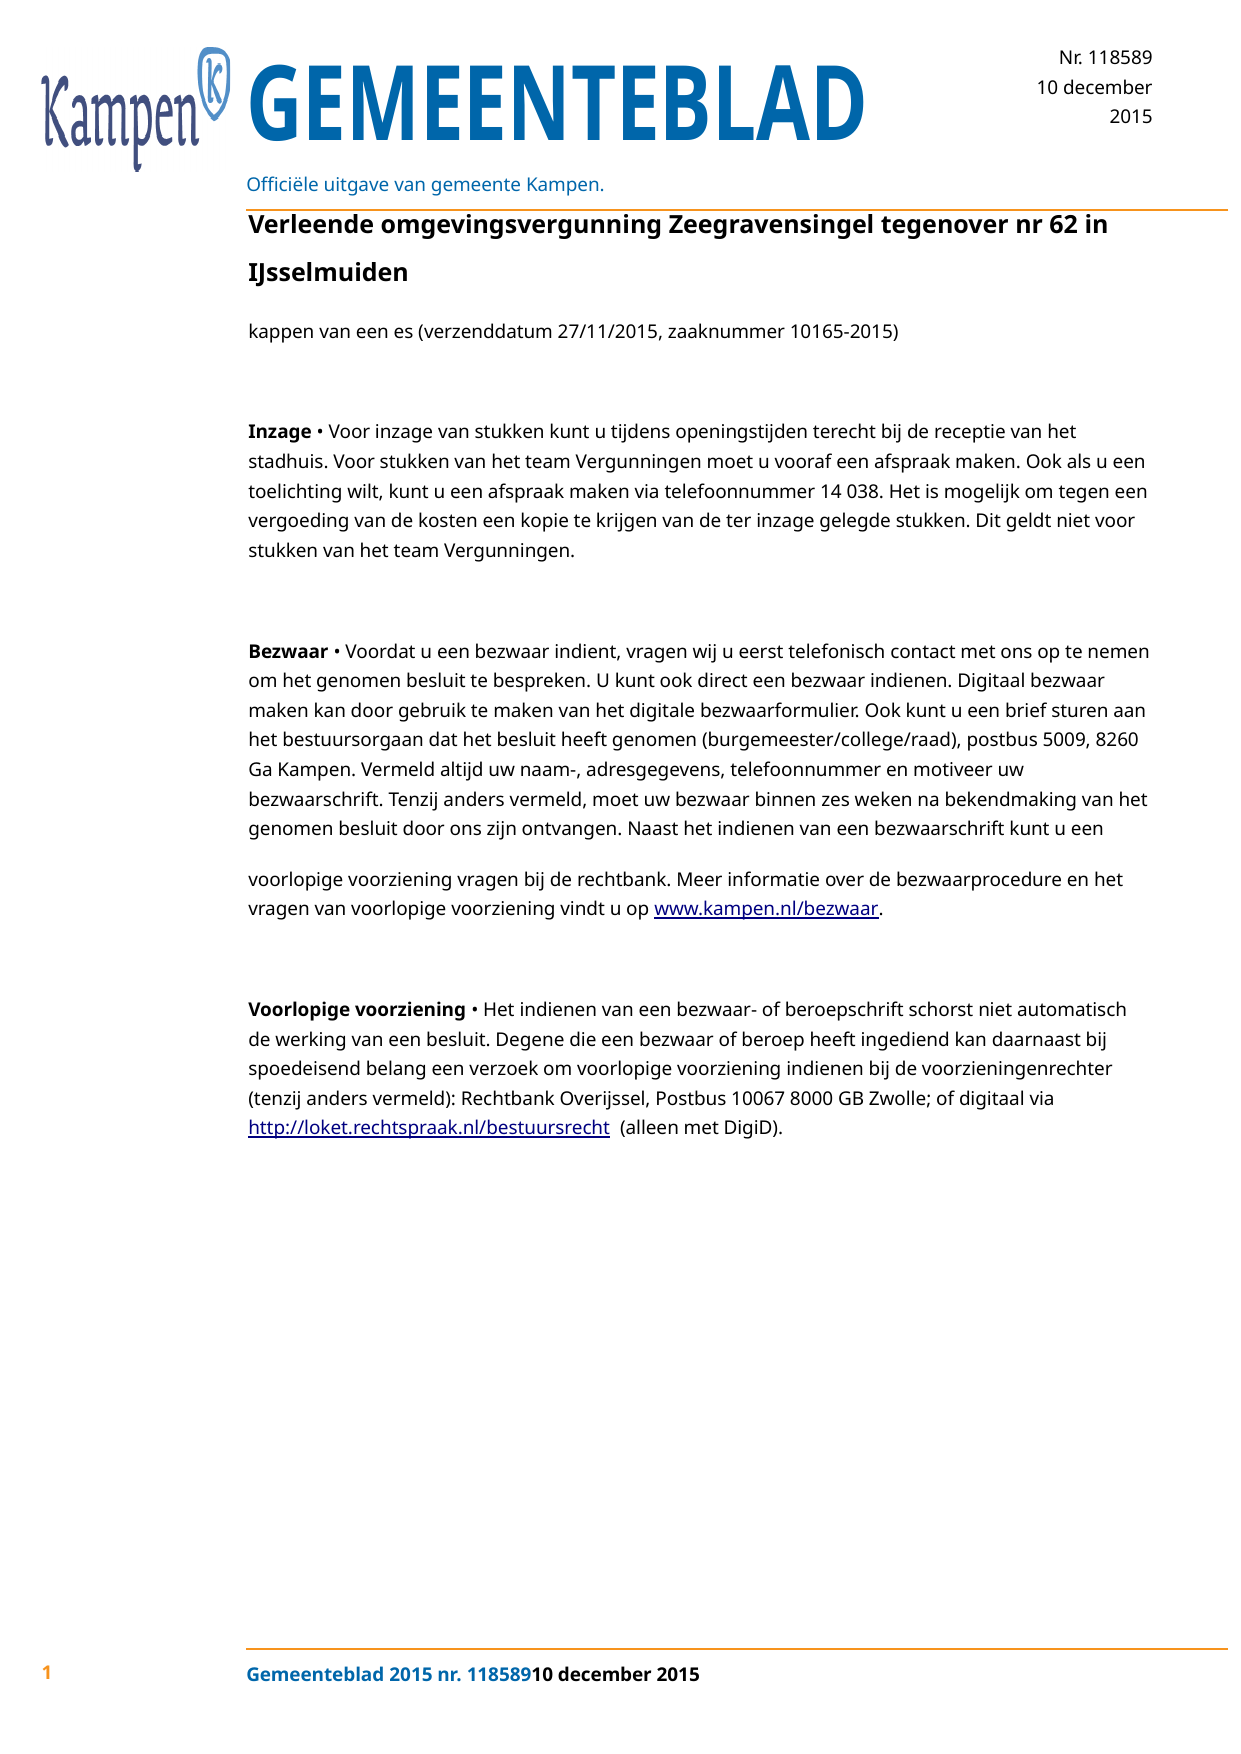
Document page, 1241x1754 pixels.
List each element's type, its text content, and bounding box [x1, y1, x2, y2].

text voorlopige voorziening vragen bij de rechtbank. Meer informatie over de bezwaarprocedure en het vragen van voorlopige voorziening vindt u op www.kampen.nl/bezwaar. [248, 866, 1152, 921]
text Inzage • Voor inzage van stukken kunt u tijdens openingstijden terecht bij de receptie van het stadhuis. Voor stukken van het team Vergunningen moet u vooraf een afspraak maken. Ook als u een toelichting wilt, kunt u een afspraak maken via telefoonnummer 14 038. Het is mogelijk om tegen een vergoeding van de kosten een kopie te krijgen van de ter inzage gelegde stukken. Dit geldt niet voor stukken van het team Vergunningen. [248, 419, 1152, 563]
text Voorlopige voorziening • Het indienen van een bezwaar- of beroepschrift schorst niet automatisch de werking van een besluit. Degene die een bezwaar of beroep heeft ingediend kan daarnaast bij spoedeisend belang een verzoek om voorlopige voorziening indienen bij de voorzieningenrechter (tenzij anders vermeld): Rechtbank Overijssel, Postbus 10067 8000 GB Zwolle; of digitaal via http://loket.rechtspraak.nl/bestuursrecht (alleen met DigiD). [248, 996, 1152, 1140]
text kappen van een es (verzenddatum 27/11/2015, zaaknummer 10165-2015) [248, 318, 1152, 344]
picture [41, 47, 231, 172]
text Bezwaar • Voordat u een bezwaar indient, vragen wij u eerst telefonisch contact met ons op te nemen om het genomen besluit te bespreken. U kunt ook direct een bezwaar indienen. Digitaal bezwaar maken kan door gebruik te maken van het digitale bezwaarformulier. Ook kunt u een brief sturen aan het bestuursorgaan dat het besluit heeft genomen (burgemeester/college/raad), postbus 5009, 8260 Ga Kampen. Vermeld altijd uw naam-, adresgegevens, telefoonnummer en motiveer uw bezwaarschrift. Tenzij anders vermeld, moet uw bezwaar binnen zes weken na bekendmaking van het genomen besluit door ons zijn ontvangen. Naast het indienen van een bezwaarschrift kunt u een [248, 638, 1152, 841]
text Verleende omgevingsvergunning Zeegravensingel tegenover nr 62 in IJsselmuiden [248, 211, 1152, 288]
